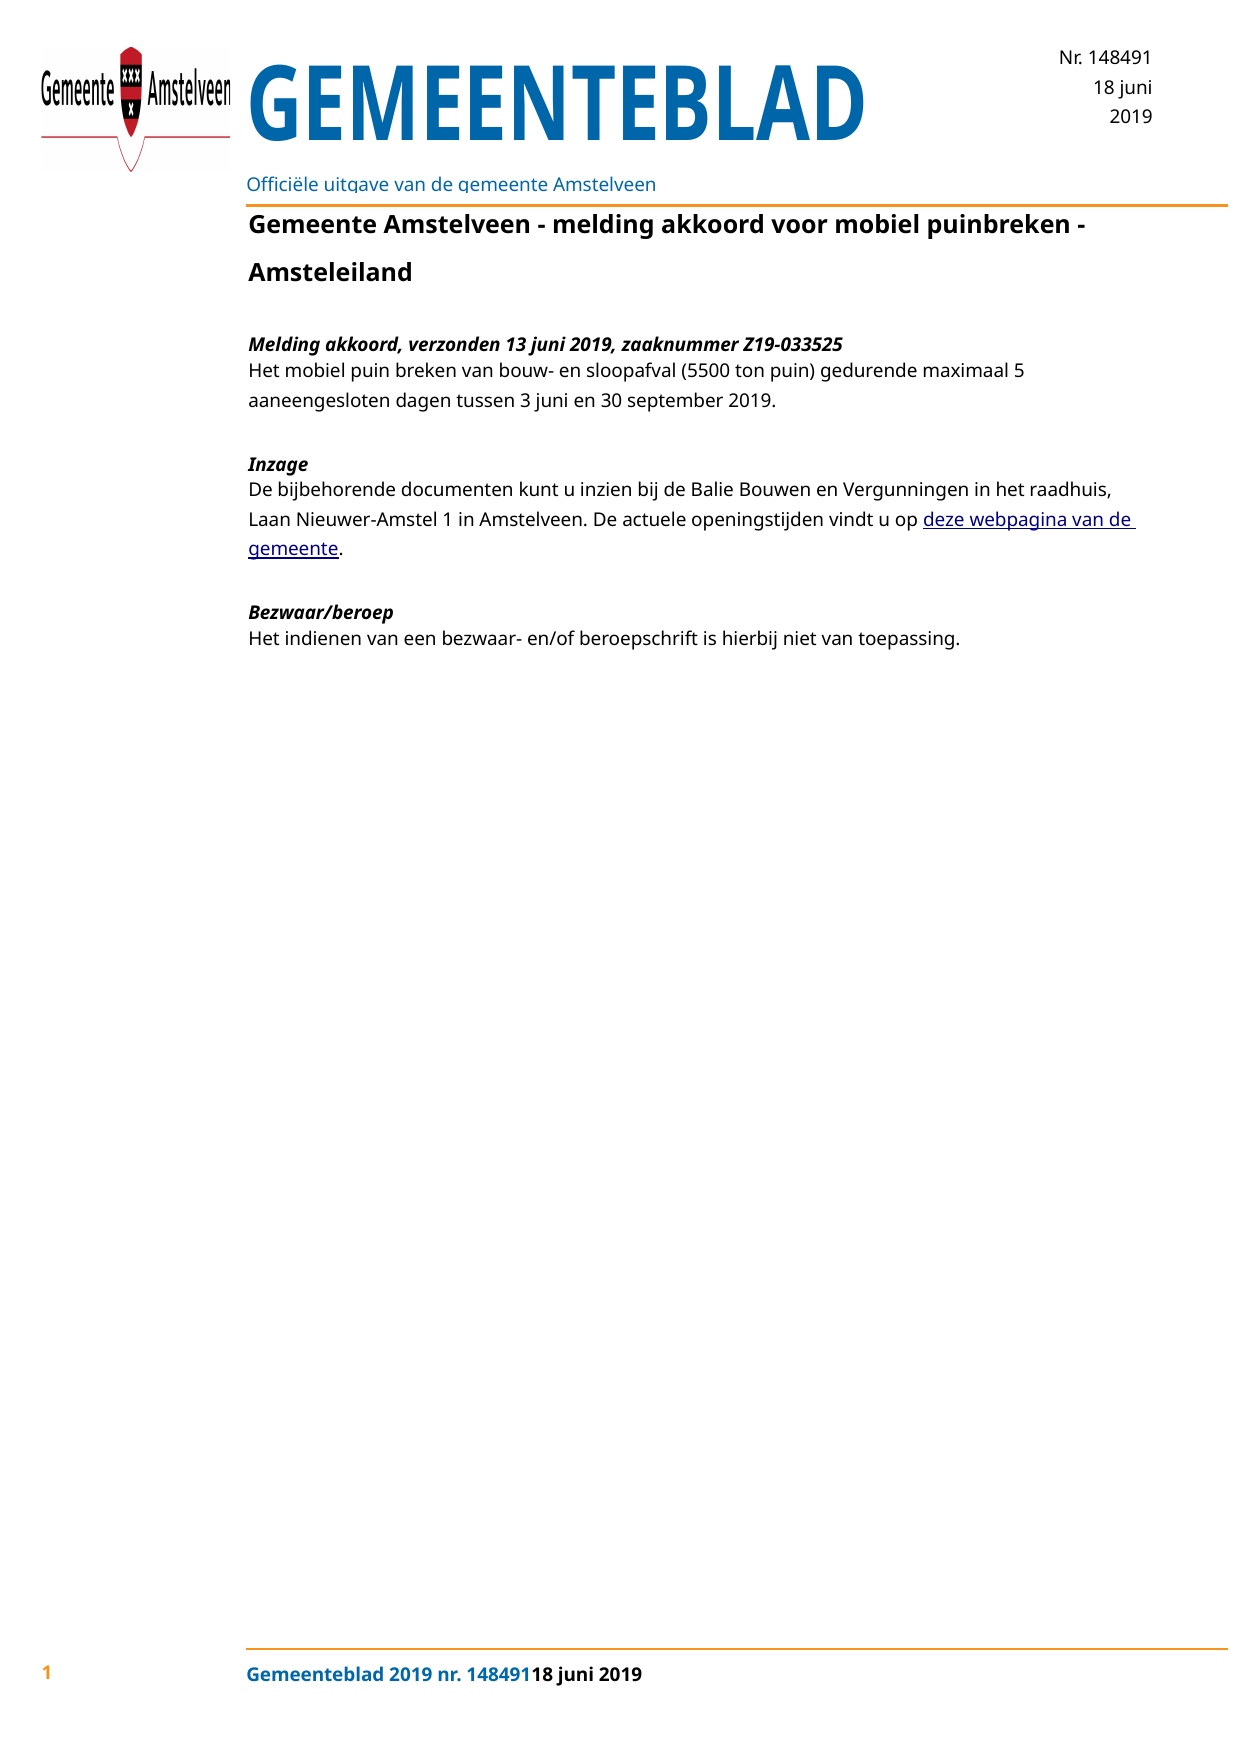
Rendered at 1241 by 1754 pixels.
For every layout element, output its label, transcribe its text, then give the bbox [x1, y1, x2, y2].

text De bijbehorende documenten kunt u inzien bij de Balie Bouwen en Vergunningen in het raadhuis, Laan Nieuwer-Amstel 1 in Amstelveen. De actuele openingstijden vindt u op deze webpagina van de gemeente. [248, 476, 1152, 561]
picture [41, 47, 231, 172]
text Het indienen van een bezwaar- en/of beroepschrift is hierbij niet van toepassing. [248, 625, 1152, 651]
text Melding akkoord, verzonden 13 juni 2019, zaaknummer Z19-033525 [248, 331, 1152, 357]
text Gemeente Amstelveen - melding akkoord voor mobiel puinbreken - Amsteleiland [248, 207, 1152, 288]
text Inzage [248, 451, 1152, 476]
text Bezwaar/beroep [248, 599, 1152, 625]
text Het mobiel puin breken van bouw- en sloopafval (5500 ton puin) gedurende maximaal 5 aaneengesloten dagen tussen 3 juni en 30 september 2019. [248, 357, 1152, 412]
